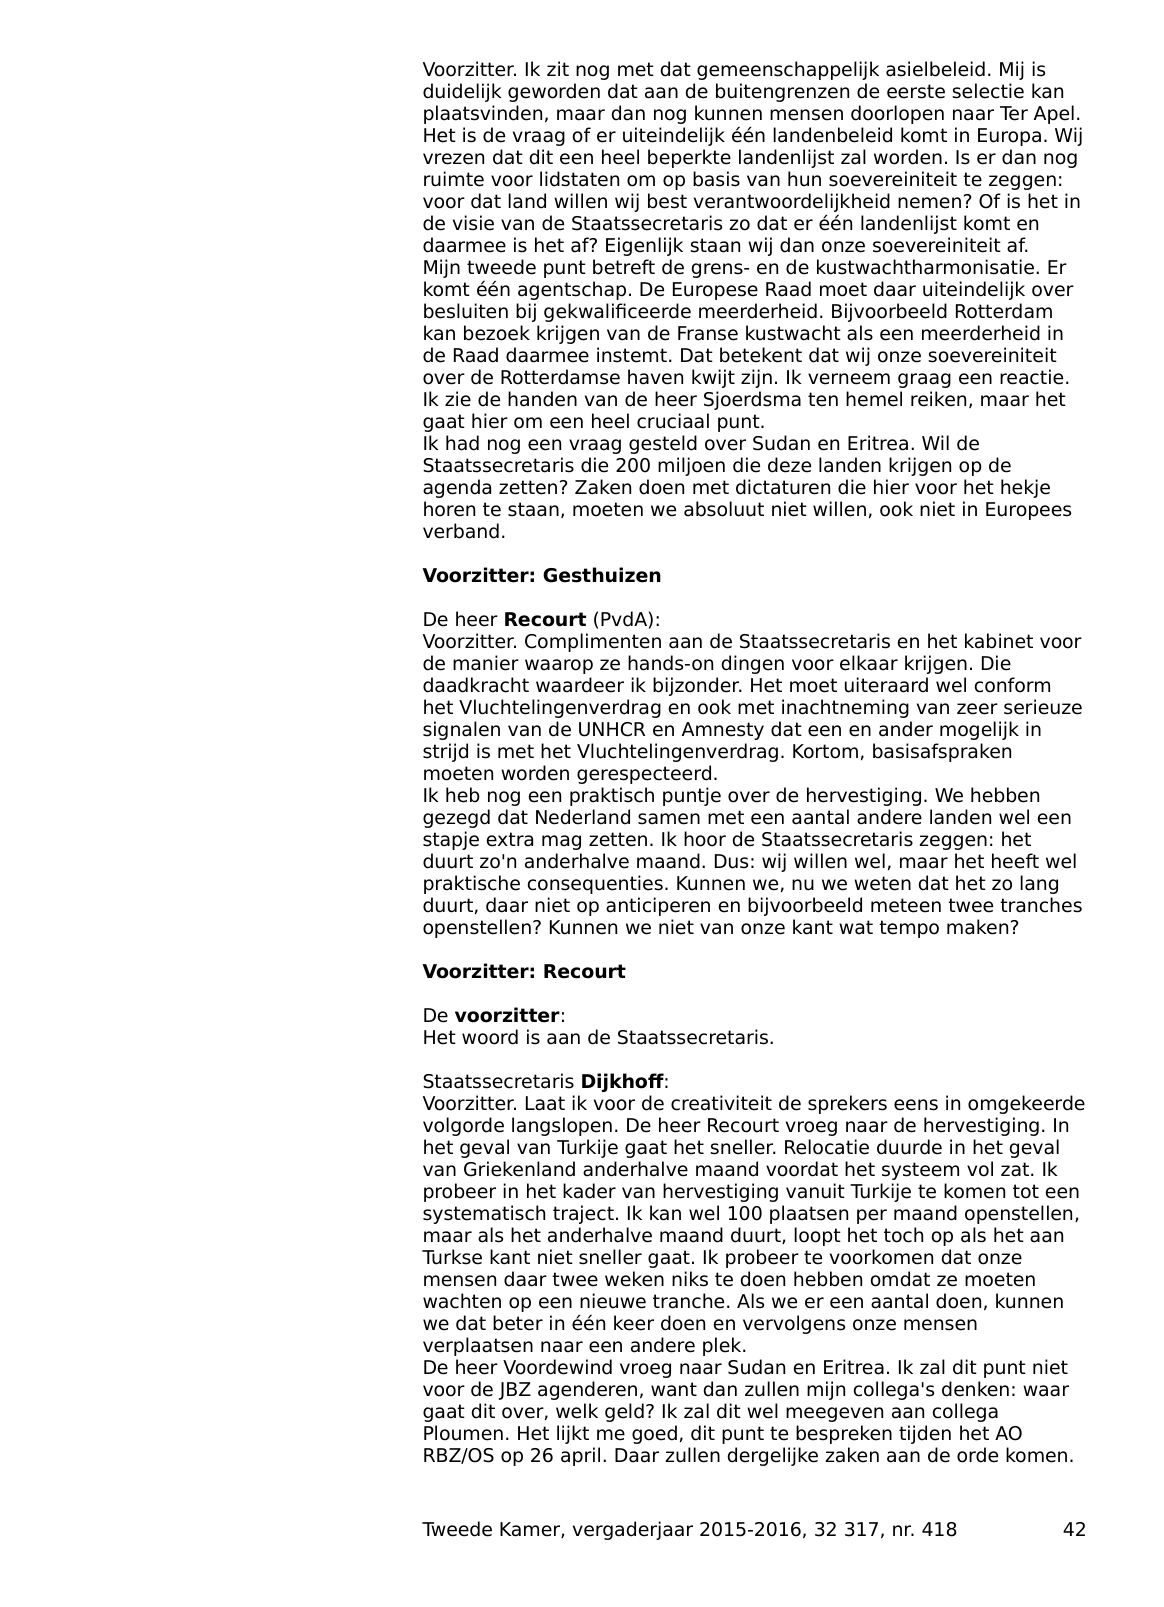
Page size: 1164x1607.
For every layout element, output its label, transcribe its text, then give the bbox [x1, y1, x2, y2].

text De heer Recourt (PvdA): [422, 609, 1087, 631]
text De voorzitter: [422, 1005, 1087, 1027]
text Voorzitter. Complimenten aan de Staatssecretaris en het kabinet voor de manier waarop ze hands-on dingen voor elkaar krijgen. Die daadkracht waardeer ik bijzonder. Het moet uiteraard wel conform het Vluchtelingenverdrag en ook met inachtneming van zeer serieuze signalen van de UNHCR en Amnesty dat een en ander mogelijk in strijd is met het Vluchtelingenverdrag. Kortom, basisafspraken moeten worden gerespecteerd. [422, 631, 1087, 785]
text Het woord is aan de Staatssecretaris. [422, 1027, 1087, 1049]
text Ik had nog een vraag gesteld over Sudan en Eritrea. Wil de Staatssecretaris die 200 miljoen die deze landen krijgen op de agenda zetten? Zaken doen met dictaturen die hier voor het hekje horen te staan, moeten we absoluut niet willen, ook niet in Europees verband. [422, 433, 1087, 543]
text Staatssecretaris Dijkhoff: [422, 1071, 1087, 1093]
subtitle Voorzitter: Gesthuizen [422, 565, 1087, 587]
text Voorzitter. Ik zit nog met dat gemeenschappelijk asielbeleid. Mij is duidelijk geworden dat aan de buitengrenzen de eerste selectie kan plaatsvinden, maar dan nog kunnen mensen doorlopen naar Ter Apel. Het is de vraag of er uiteindelijk één landenbeleid komt in Europa. Wij vrezen dat dit een heel beperkte landenlijst zal worden. Is er dan nog ruimte voor lidstaten om op basis van hun soevereiniteit te zeggen: voor dat land willen wij best verantwoordelijkheid nemen? Of is het in de visie van de Staatssecretaris zo dat er één landenlijst komt en daarmee is het af? Eigenlijk staan wij dan onze soevereiniteit af. [422, 59, 1087, 257]
text Mijn tweede punt betreft de grens- en de kustwachtharmonisatie. Er komt één agentschap. De Europese Raad moet daar uiteindelijk over besluiten bij gekwalificeerde meerderheid. Bijvoorbeeld Rotterdam kan bezoek krijgen van de Franse kustwacht als een meerderheid in de Raad daarmee instemt. Dat betekent dat wij onze soevereiniteit over de Rotterdamse haven kwijt zijn. Ik verneem graag een reactie. Ik zie de handen van de heer Sjoerdsma ten hemel reiken, maar het gaat hier om een heel cruciaal punt. [422, 257, 1087, 433]
text De heer Voordewind vroeg naar Sudan en Eritrea. Ik zal dit punt niet voor de JBZ agenderen, want dan zullen mijn collega's denken: waar gaat dit over, welk geld? Ik zal dit wel meegeven aan collega Ploumen. Het lijkt me goed, dit punt te bespreken tijden het AO RBZ/OS op 26 april. Daar zullen dergelijke zaken aan de orde komen. [422, 1357, 1087, 1467]
subtitle Voorzitter: Recourt [422, 961, 1087, 983]
text Ik heb nog een praktisch puntje over de hervestiging. We hebben gezegd dat Nederland samen met een aantal andere landen wel een stapje extra mag zetten. Ik hoor de Staatssecretaris zeggen: het duurt zo'n anderhalve maand. Dus: wij willen wel, maar het heeft wel praktische consequenties. Kunnen we, nu we weten dat het zo lang duurt, daar niet op anticiperen en bijvoorbeeld meteen twee tranches openstellen? Kunnen we niet van onze kant wat tempo maken? [422, 785, 1087, 939]
text Voorzitter. Laat ik voor de creativiteit de sprekers eens in omgekeerde volgorde langslopen. De heer Recourt vroeg naar de hervestiging. In het geval van Turkije gaat het sneller. Relocatie duurde in het geval van Griekenland anderhalve maand voordat het systeem vol zat. Ik probeer in het kader van hervestiging vanuit Turkije te komen tot een systematisch traject. Ik kan wel 100 plaatsen per maand openstellen, maar als het anderhalve maand duurt, loopt het toch op als het aan Turkse kant niet sneller gaat. Ik probeer te voorkomen dat onze mensen daar twee weken niks te doen hebben omdat ze moeten wachten op een nieuwe tranche. Als we er een aantal doen, kunnen we dat beter in één keer doen en vervolgens onze mensen verplaatsen naar een andere plek. [422, 1093, 1087, 1357]
